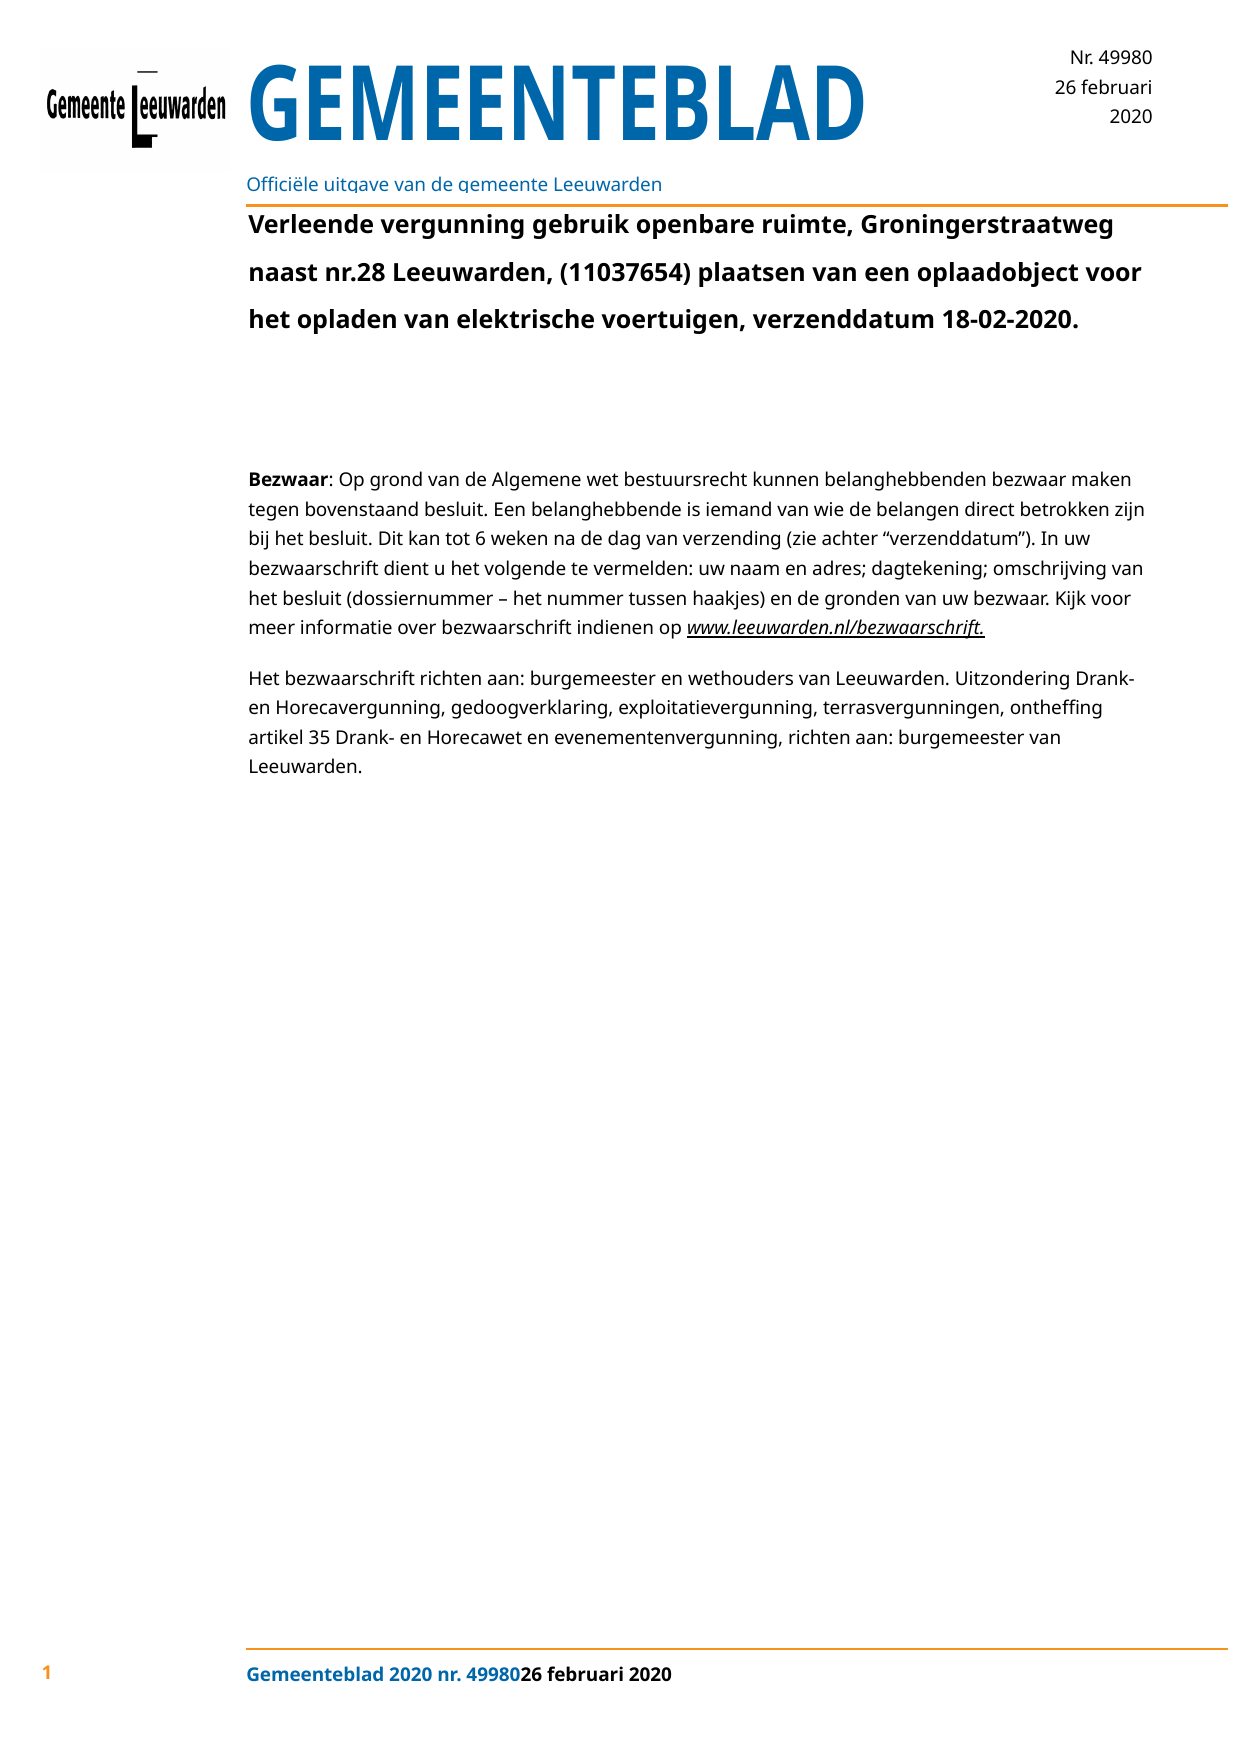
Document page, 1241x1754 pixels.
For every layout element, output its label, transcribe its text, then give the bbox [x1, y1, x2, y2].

text Verleende vergunning gebruik openbare ruimte, Groningerstraatweg naast nr.28 Leeuwarden, (11037654) plaatsen van een oplaadobject voor het opladen van elektrische voertuigen, verzenddatum 18-02-2020. [248, 207, 1152, 336]
text Het bezwaarschrift richten aan: burgemeester en wethouders van Leeuwarden. Uitzondering Drank- en Horecavergunning, gedoogverklaring, exploitatievergunning, terrasvergunningen, ontheffing artikel 35 Drank- en Horecawet en evenementenvergunning, richten aan: burgemeester van Leeuwarden. [248, 665, 1152, 779]
picture [41, 47, 231, 172]
text Bezwaar: Op grond van de Algemene wet bestuursrecht kunnen belanghebbenden bezwaar maken tegen bovenstaand besluit. Een belanghebbende is iemand van wie de belangen direct betrokken zijn bij het besluit. Dit kan tot 6 weken na de dag van verzending (zie achter “verzenddatum”). In uw bezwaarschrift dient u het volgende te vermelden: uw naam en adres; dagtekening; omschrijving van het besluit (dossiernummer – het nummer tussen haakjes) en de gronden van uw bezwaar. Kijk voor meer informatie over bezwaarschrift indienen op www.leeuwarden.nl/bezwaarschrift. [248, 466, 1152, 640]
